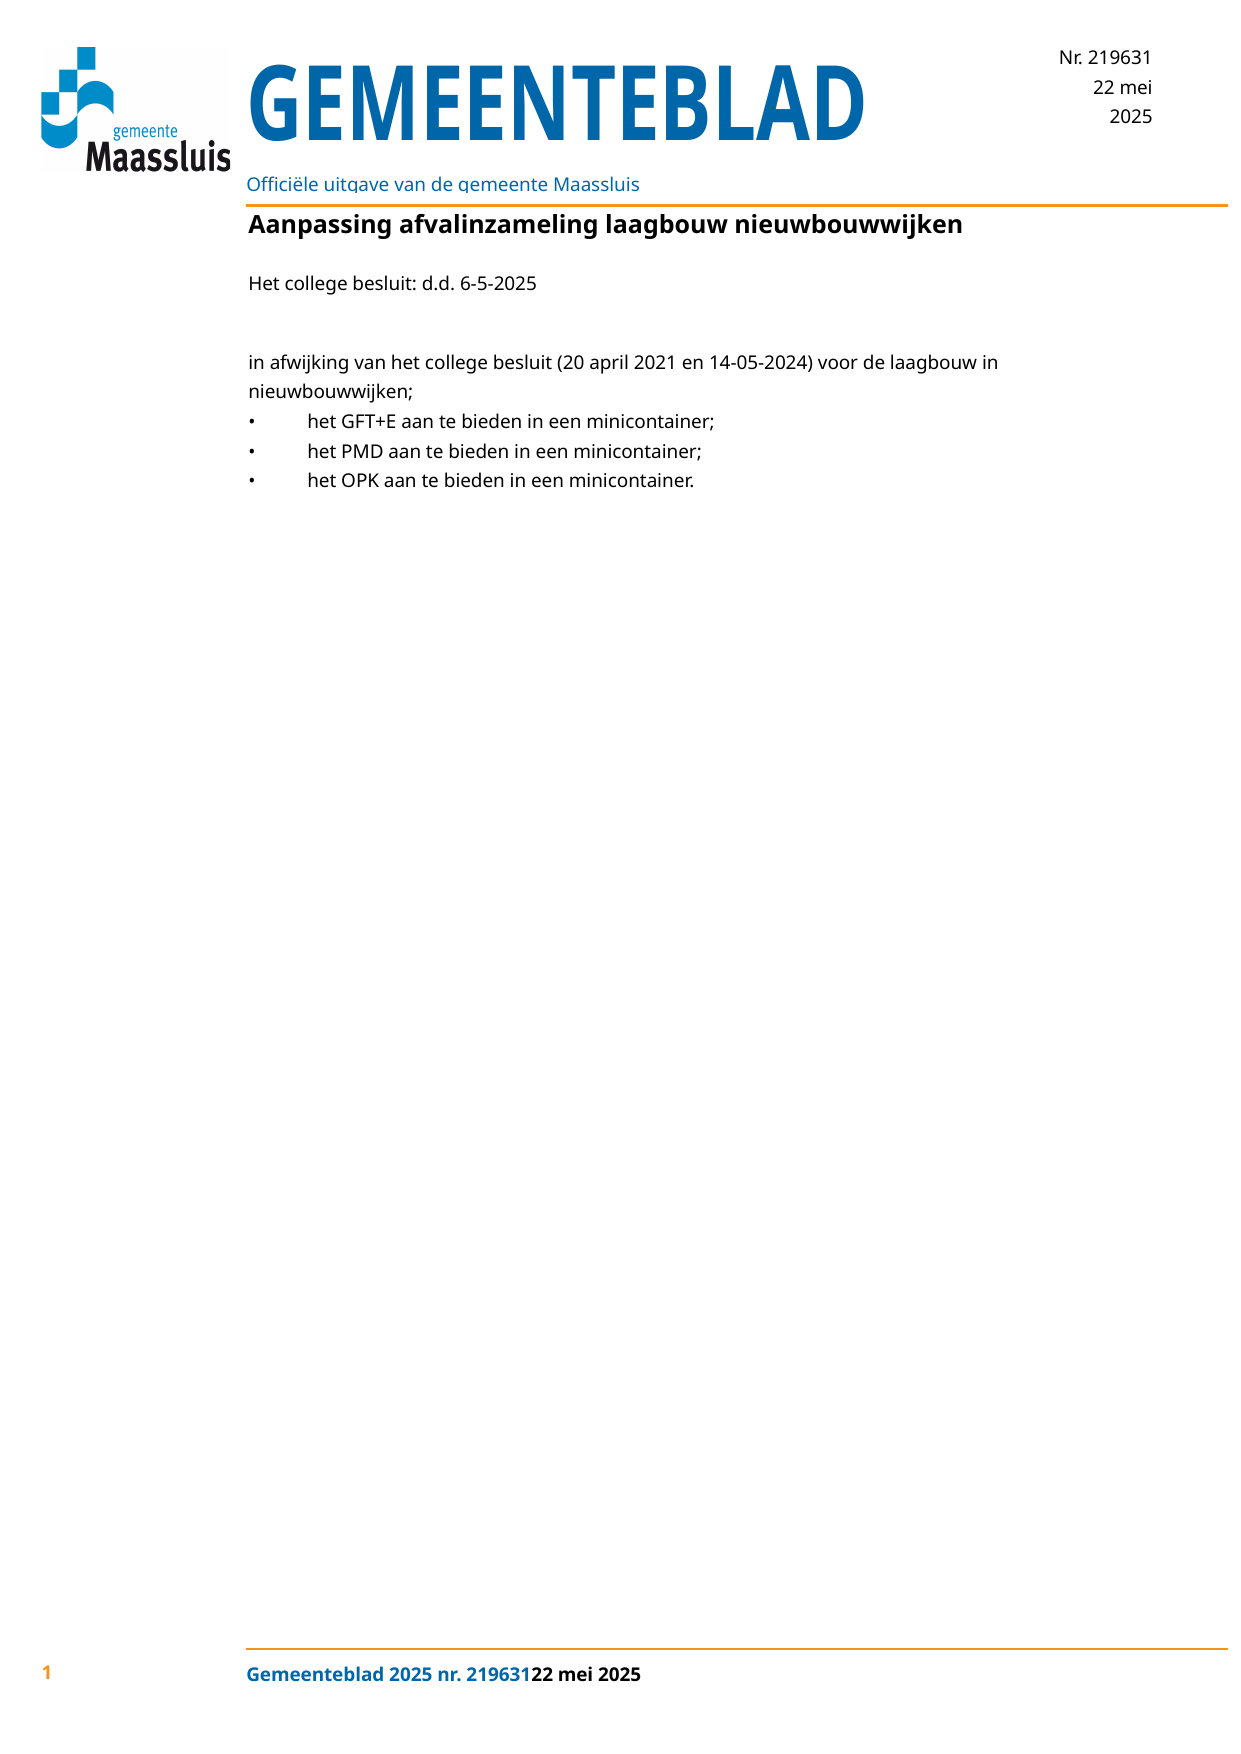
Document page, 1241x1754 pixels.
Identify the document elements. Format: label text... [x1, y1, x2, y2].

list het OPK aan te bieden in een minicontainer. [248, 467, 1152, 493]
picture [41, 47, 231, 172]
text in afwijking van het college besluit (20 april 2021 en 14-05-2024) voor de laagbouw in nieuwbouwwijken; [248, 349, 1152, 404]
list het GFT+E aan te bieden in een minicontainer; [248, 408, 1152, 434]
text Aanpassing afvalinzameling laagbouw nieuwbouwwijken [248, 207, 1152, 241]
list het PMD aan te bieden in een minicontainer; [248, 438, 1152, 464]
picture [41, 47, 77, 92]
text Het college besluit: d.d. 6-5-2025 [248, 270, 1152, 296]
